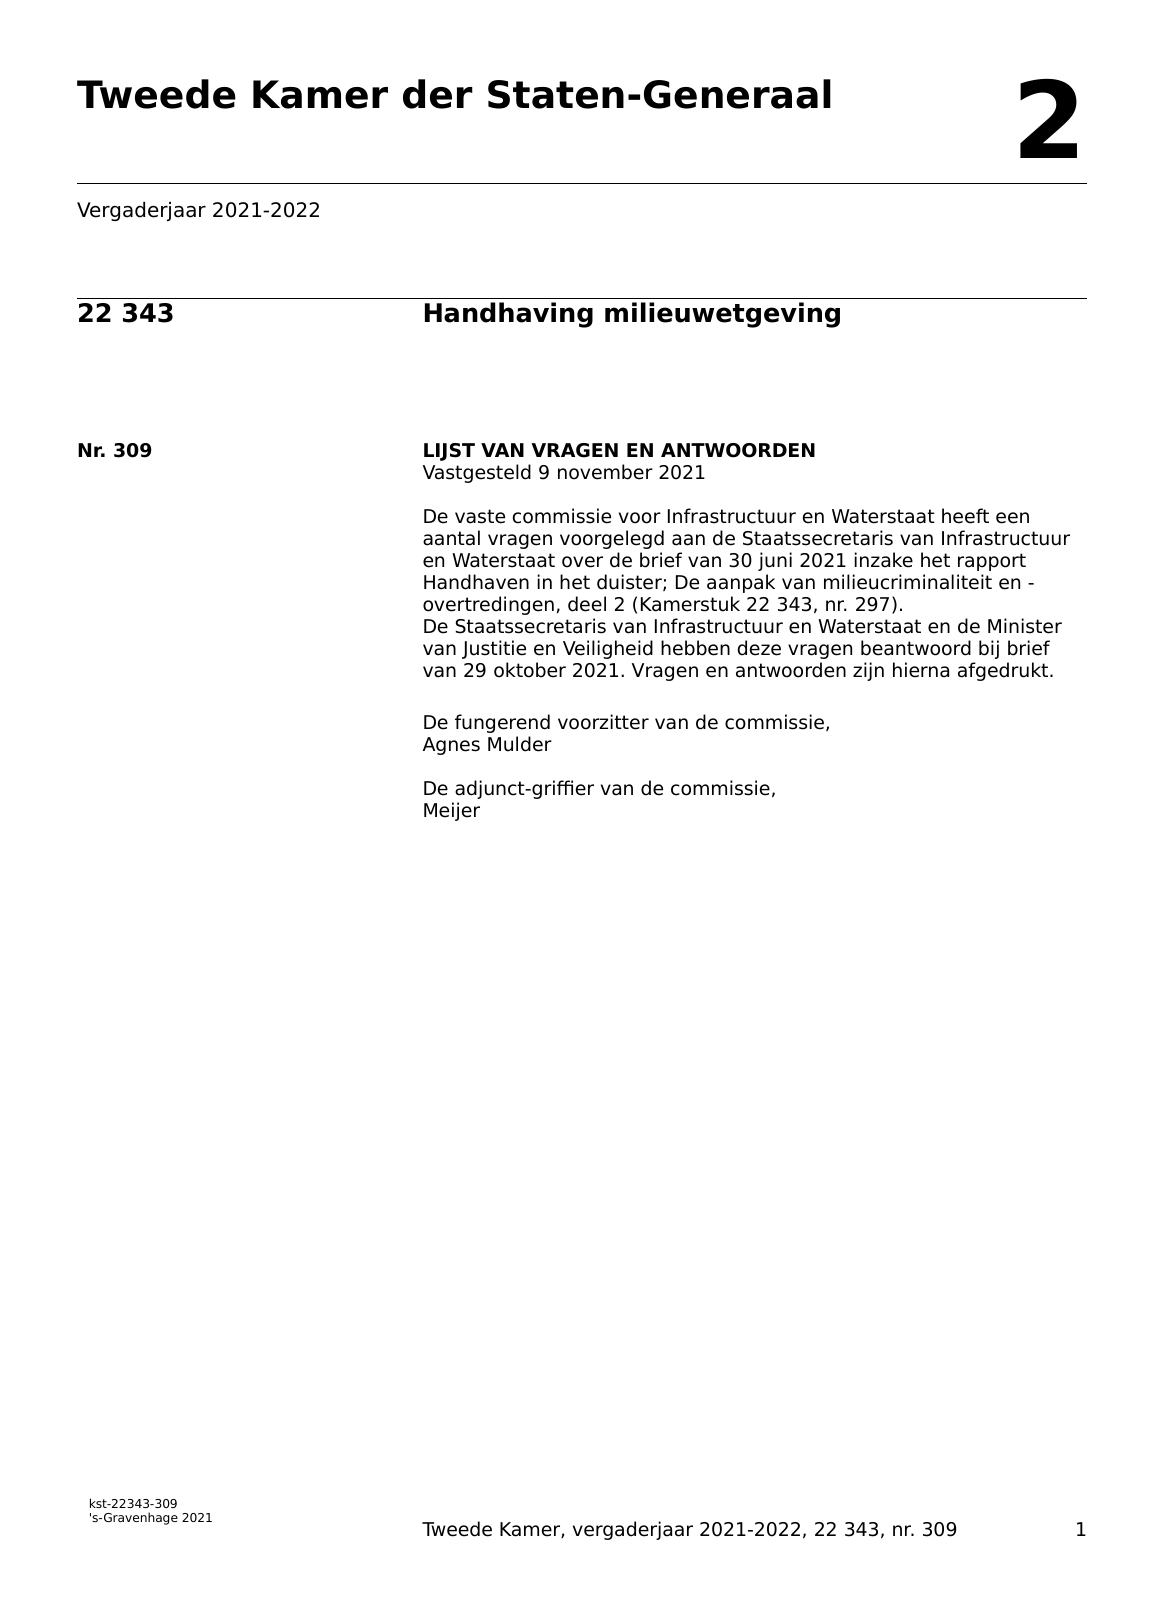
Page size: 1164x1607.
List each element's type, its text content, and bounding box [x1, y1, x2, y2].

text Vastgesteld 9 november 2021 [422, 462, 1087, 484]
table_cell Vergaderjaar 2021-2022 [77, 184, 1087, 298]
text kst-22343-309 [88, 1497, 323, 1511]
text 's-Gravenhage 2021 [88, 1511, 323, 1525]
text De Staatssecretaris van Infrastructuur en Waterstaat en de Minister van Justitie en Veiligheid hebben deze vragen beantwoord bij brief van 29 oktober 2021. Vragen en antwoorden zijn hierna afgedrukt. [422, 616, 1087, 682]
text De fungerend voorzitter van de commissie, Agnes Mulder [422, 712, 1087, 756]
table_header Tweede Kamer der Staten-Generaal [77, 59, 886, 183]
text De adjunct-griffier van de commissie, Meijer [422, 778, 1087, 822]
table_header 2 [886, 59, 1087, 183]
subtitle Nr. 309 LIJST VAN VRAGEN EN ANTWOORDEN [77, 440, 1087, 462]
text De vaste commissie voor Infrastructuur en Waterstaat heeft een aantal vragen voorgelegd aan de Staatssecretaris van Infrastructuur en Waterstaat over de brief van 30 juni 2021 inzake het rapport Handhaven in het duister; De aanpak van milieucriminaliteit en -overtredingen, deel 2 (Kamerstuk 22 343, nr. 297). [422, 506, 1087, 616]
subtitle 22 343 Handhaving milieuwetgeving [77, 299, 1087, 329]
